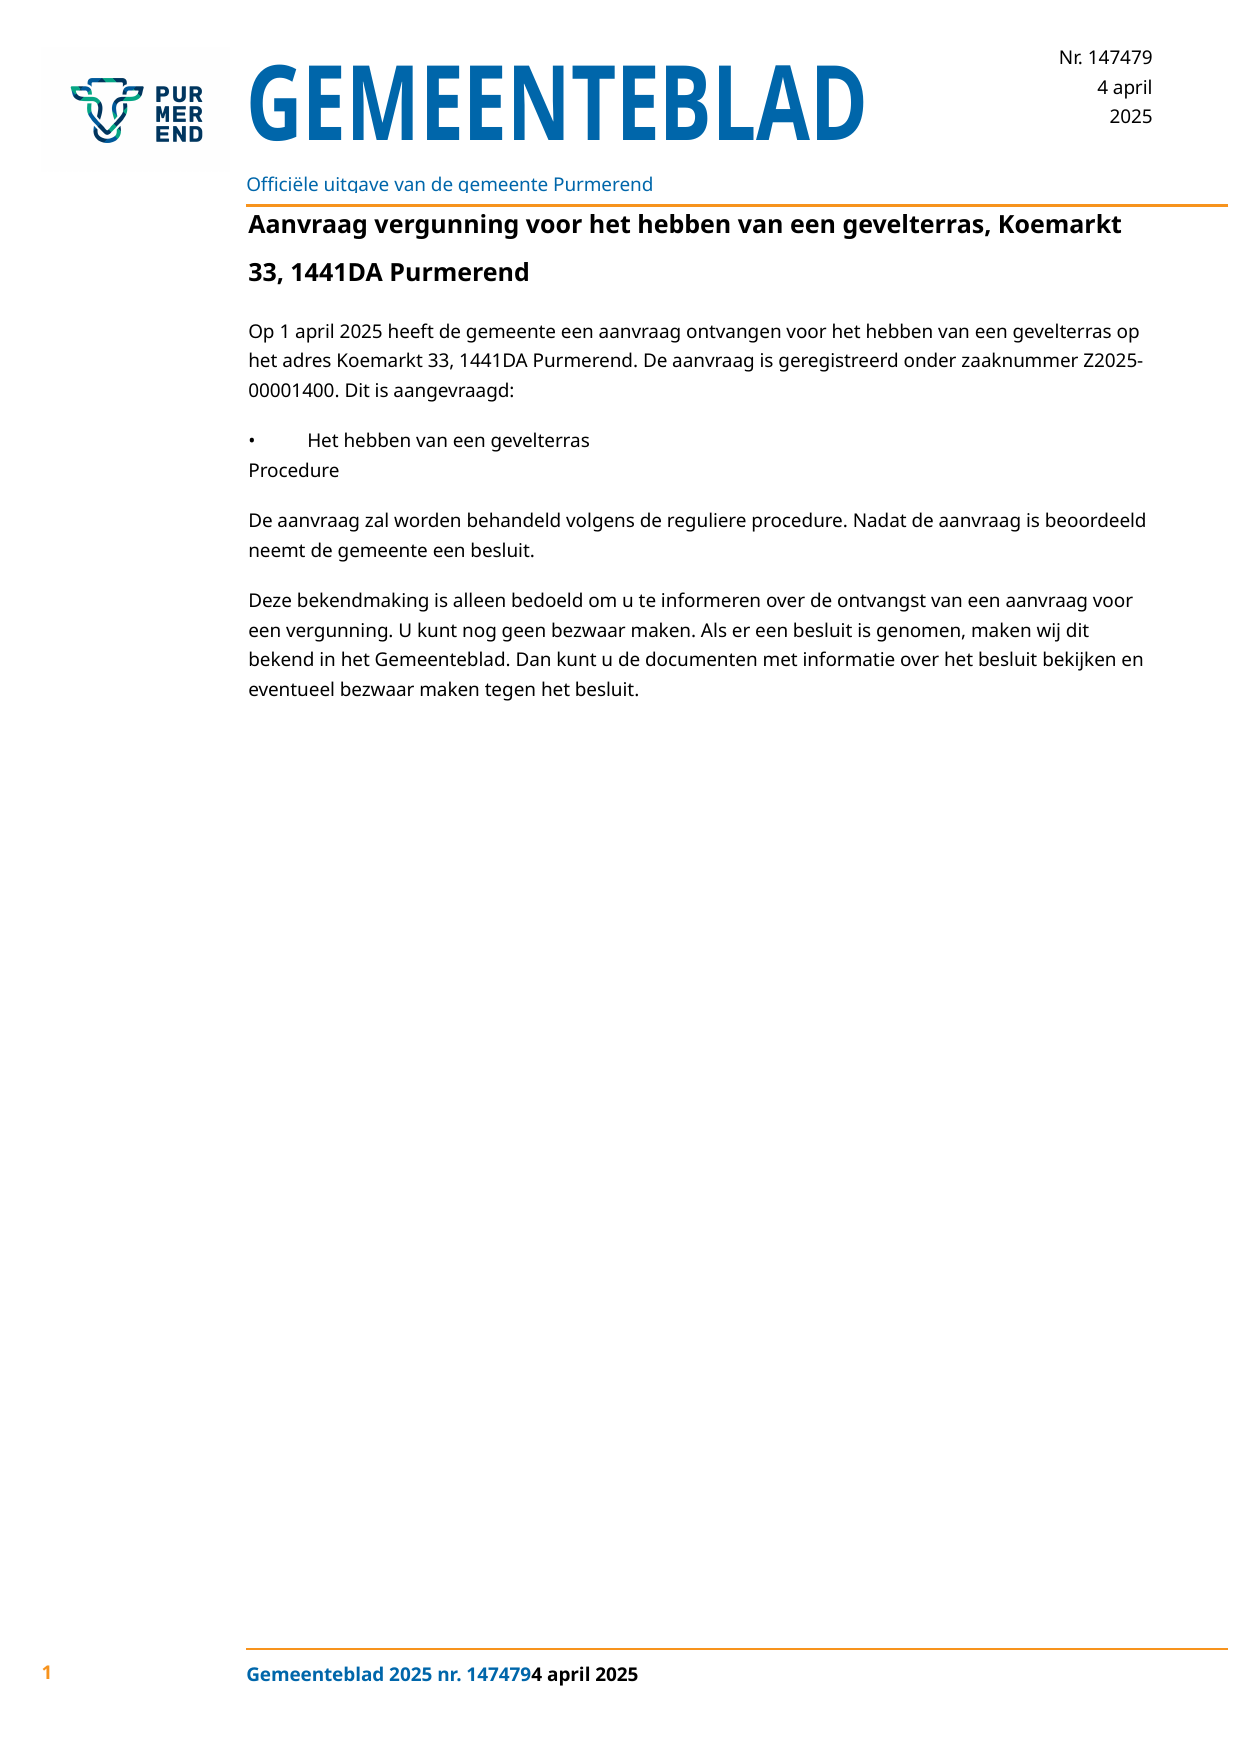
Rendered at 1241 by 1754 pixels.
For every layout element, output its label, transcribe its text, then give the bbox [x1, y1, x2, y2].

text Op 1 april 2025 heeft de gemeente een aanvraag ontvangen voor het hebben van een gevelterras op het adres Koemarkt 33, 1441DA Purmerend. De aanvraag is geregistreerd onder zaaknummer Z2025-00001400. Dit is aangevraagd: [248, 318, 1152, 403]
list Het hebben van een gevelterras [248, 427, 1152, 453]
text Deze bekendmaking is alleen bedoeld om u te informeren over de ontvangst van een aanvraag voor een vergunning. U kunt nog geen bezwaar maken. Als er een besluit is genomen, maken wij dit bekend in het Gemeenteblad. Dan kunt u de documenten met informatie over het besluit bekijken en eventueel bezwaar maken tegen het besluit. [248, 587, 1152, 702]
text De aanvraag zal worden behandeld volgens de reguliere procedure. Nadat de aanvraag is beoordeeld neemt de gemeente een besluit. [248, 507, 1152, 563]
text Procedure [248, 457, 1152, 483]
picture [41, 47, 231, 172]
text Aanvraag vergunning voor het hebben van een gevelterras, Koemarkt 33, 1441DA Purmerend [248, 207, 1152, 288]
